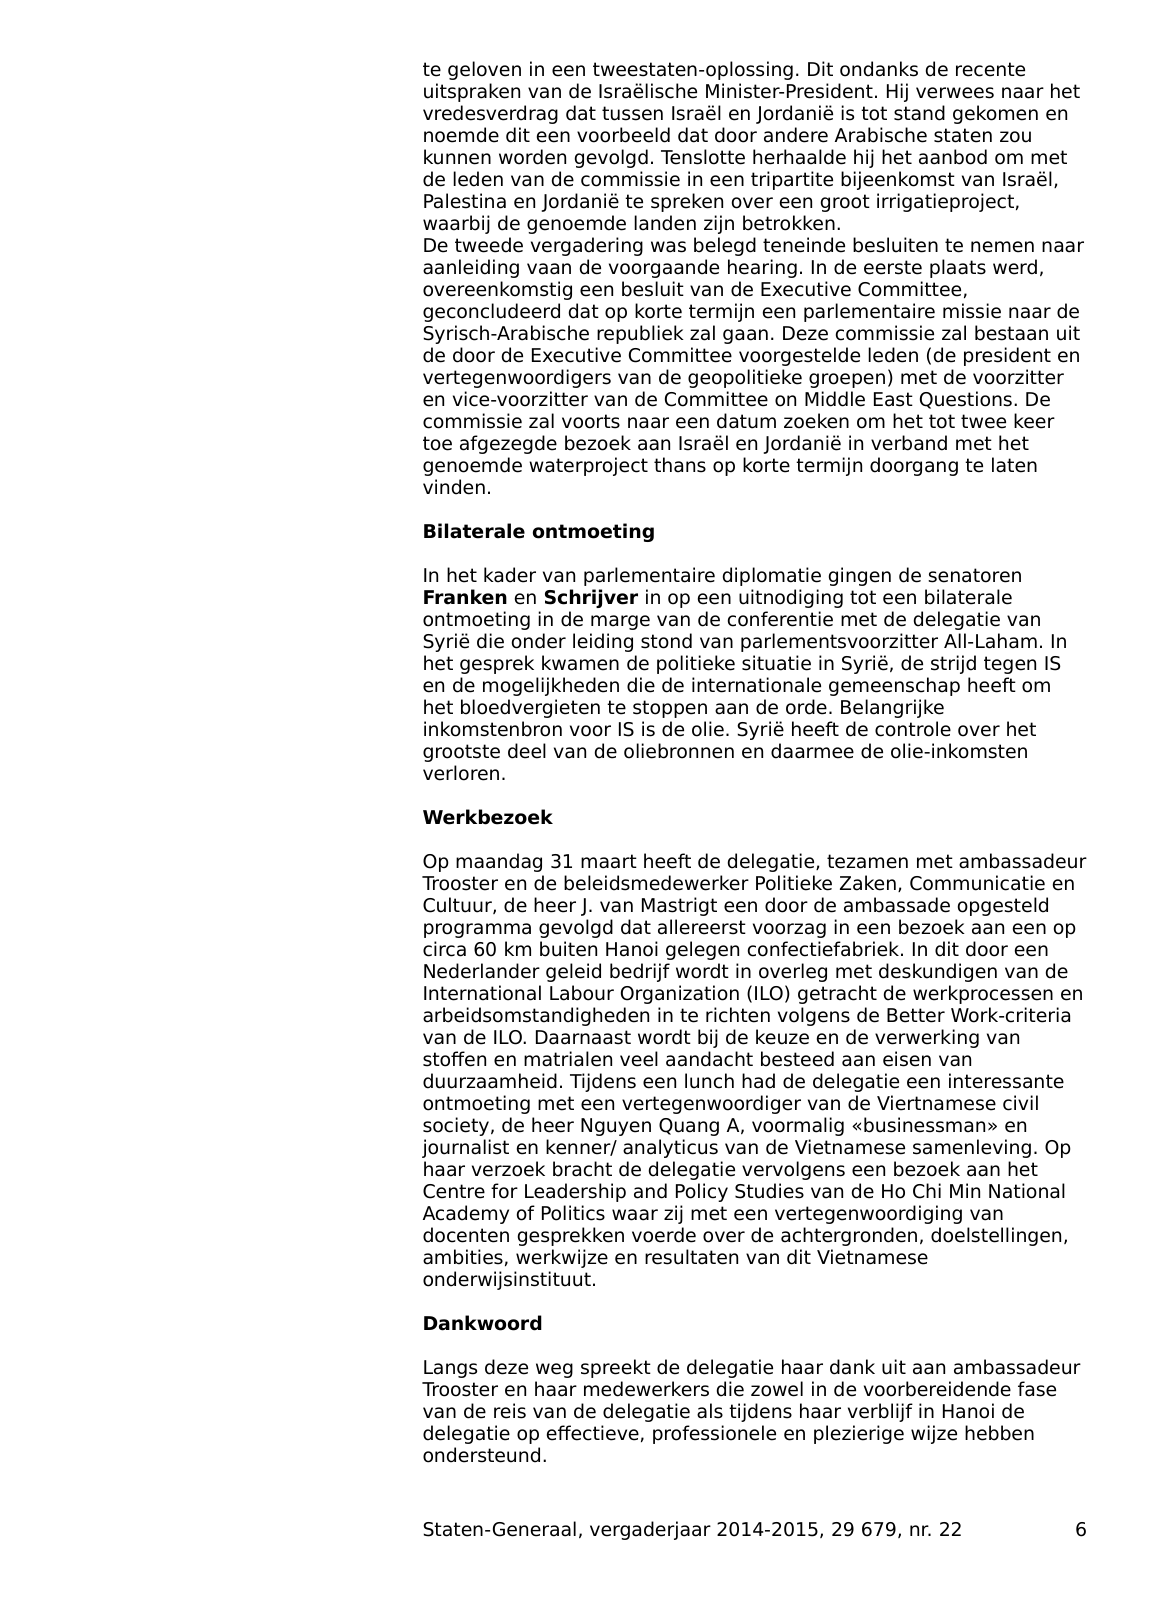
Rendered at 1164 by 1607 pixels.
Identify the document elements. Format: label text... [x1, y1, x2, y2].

subtitle Werkbezoek [422, 807, 1087, 829]
text Op maandag 31 maart heeft de delegatie, tezamen met ambassadeur Trooster en de beleidsmedewerker Politieke Zaken, Communicatie en Cultuur, de heer J. van Mastrigt een door de ambassade opgesteld programma gevolgd dat allereerst voorzag in een bezoek aan een op circa 60 km buiten Hanoi gelegen confectiefabriek. In dit door een Nederlander geleid bedrijf wordt in overleg met deskundigen van de International Labour Organization (ILO) getracht de werkprocessen en arbeidsomstandigheden in te richten volgens de Better Work-criteria van de ILO. Daarnaast wordt bij de keuze en de verwerking van stoffen en matrialen veel aandacht besteed aan eisen van duurzaamheid. Tijdens een lunch had de delegatie een interessante ontmoeting met een vertegenwoordiger van de Viertnamese civil society, de heer Nguyen Quang A, voormalig «businessman» en journalist en kenner/ analyticus van de Vietnamese samenleving. Op haar verzoek bracht de delegatie vervolgens een bezoek aan het Centre for Leadership and Policy Studies van de Ho Chi Min National Academy of Politics waar zij met een vertegenwoordiging van docenten gesprekken voerde over de achtergronden, doelstellingen, ambities, werkwijze en resultaten van dit Vietnamese onderwijsinstituut. [422, 851, 1087, 1291]
subtitle Bilaterale ontmoeting [422, 521, 1087, 543]
subtitle Dankwoord [422, 1313, 1087, 1335]
text De tweede vergadering was belegd teneinde besluiten te nemen naar aanleiding vaan de voorgaande hearing. In de eerste plaats werd, overeenkomstig een besluit van de Executive Committee, geconcludeerd dat op korte termijn een parlementaire missie naar de Syrisch-Arabische republiek zal gaan. Deze commissie zal bestaan uit de door de Executive Committee voorgestelde leden (de president en vertegenwoordigers van de geopolitieke groepen) met de voorzitter en vice-voorzitter van de Committee on Middle East Questions. De commissie zal voorts naar een datum zoeken om het tot twee keer toe afgezegde bezoek aan Israël en Jordanië in verband met het genoemde waterproject thans op korte termijn doorgang te laten vinden. [422, 235, 1087, 499]
text Langs deze weg spreekt de delegatie haar dank uit aan ambassadeur Trooster en haar medewerkers die zowel in de voorbereidende fase van de reis van de delegatie als tijdens haar verblijf in Hanoi de delegatie op effectieve, professionele en plezierige wijze hebben ondersteund. [422, 1357, 1087, 1467]
text In het kader van parlementaire diplomatie gingen de senatoren Franken en Schrijver in op een uitnodiging tot een bilaterale ontmoeting in de marge van de conferentie met de delegatie van Syrië die onder leiding stond van parlementsvoorzitter All-Laham. In het gesprek kwamen de politieke situatie in Syrië, de strijd tegen IS en de mogelijkheden die de internationale gemeenschap heeft om het bloedvergieten te stoppen aan de orde. Belangrijke inkomstenbron voor IS is de olie. Syrië heeft de controle over het grootste deel van de oliebronnen en daarmee de olie-inkomsten verloren. [422, 565, 1087, 785]
text te geloven in een tweestaten-oplossing. Dit ondanks de recente uitspraken van de Israëlische Minister-President. Hij verwees naar het vredesverdrag dat tussen Israël en Jordanië is tot stand gekomen en noemde dit een voorbeeld dat door andere Arabische staten zou kunnen worden gevolgd. Tenslotte herhaalde hij het aanbod om met de leden van de commissie in een tripartite bijeenkomst van Israël, Palestina en Jordanië te spreken over een groot irrigatieproject, waarbij de genoemde landen zijn betrokken. [422, 59, 1087, 235]
